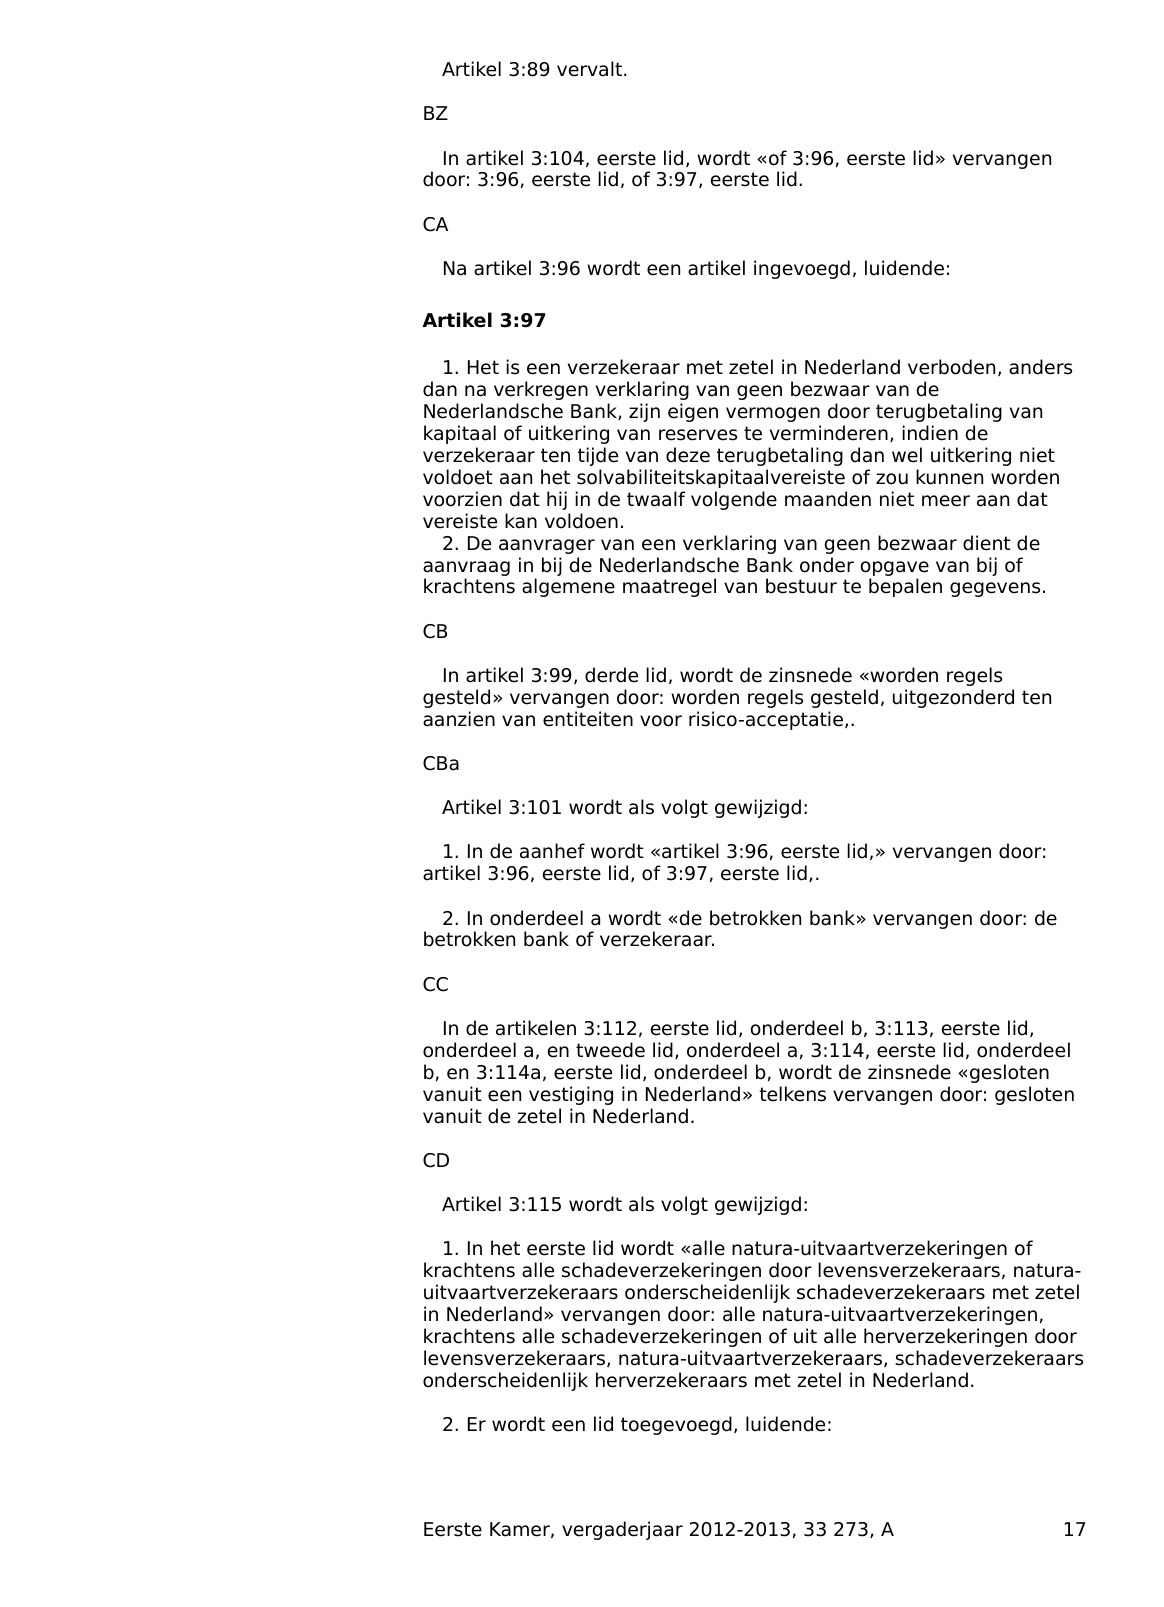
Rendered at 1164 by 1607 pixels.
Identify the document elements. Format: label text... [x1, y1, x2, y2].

text 2. Er wordt een lid toegevoegd, luidende: [422, 1414, 1087, 1436]
text CBa [422, 753, 1087, 775]
subtitle Artikel 3:97 [422, 310, 1087, 332]
text In de artikelen 3:112, eerste lid, onderdeel b, 3:113, eerste lid, onderdeel a, en tweede lid, onderdeel a, 3:114, eerste lid, onderdeel b, en 3:114a, eerste lid, onderdeel b, wordt de zinsnede «gesloten vanuit een vestiging in Nederland» telkens vervangen door: gesloten vanuit de zetel in Nederland. [422, 1018, 1087, 1128]
text 2. De aanvrager van een verklaring van geen bezwaar dient de aanvraag in bij de Nederlandsche Bank onder opgave van bij of krachtens algemene maatregel van bestuur te bepalen gegevens. [422, 532, 1087, 598]
text BZ [422, 103, 1087, 125]
text Na artikel 3:96 wordt een artikel ingevoegd, luidende: [422, 258, 1087, 280]
text In artikel 3:99, derde lid, wordt de zinsnede «worden regels gesteld» vervangen door: worden regels gesteld, uitgezonderd ten aanzien van entiteiten voor risico-acceptatie,. [422, 665, 1087, 731]
text CB [422, 621, 1087, 643]
text 2. In onderdeel a wordt «de betrokken bank» vervangen door: de betrokken bank of verzekeraar. [422, 907, 1087, 951]
text 1. In de aanhef wordt «artikel 3:96, eerste lid,» vervangen door: artikel 3:96, eerste lid, of 3:97, eerste lid,. [422, 841, 1087, 885]
text Artikel 3:89 vervalt. [422, 59, 1087, 81]
text In artikel 3:104, eerste lid, wordt «of 3:96, eerste lid» vervangen door: 3:96, eerste lid, of 3:97, eerste lid. [422, 147, 1087, 191]
text Artikel 3:115 wordt als volgt gewijzigd: [422, 1194, 1087, 1216]
text CD [422, 1150, 1087, 1172]
text 1. In het eerste lid wordt «alle natura-uitvaartverzekeringen of krachtens alle schadeverzekeringen door levensverzekeraars, natura-uitvaartverzekeraars onderscheidenlijk schadeverzekeraars met zetel in Nederland» vervangen door: alle natura-uitvaartverzekeringen, krachtens alle schadeverzekeringen of uit alle herverzekeringen door levensverzekeraars, natura-uitvaartverzekeraars, schadeverzekeraars onderscheidenlijk herverzekeraars met zetel in Nederland. [422, 1238, 1087, 1392]
text Artikel 3:101 wordt als volgt gewijzigd: [422, 797, 1087, 819]
text 1. Het is een verzekeraar met zetel in Nederland verboden, anders dan na verkregen verklaring van geen bezwaar van de Nederlandsche Bank, zijn eigen vermogen door terugbetaling van kapitaal of uitkering van reserves te verminderen, indien de verzekeraar ten tijde van deze terugbetaling dan wel uitkering niet voldoet aan het solvabiliteitskapitaalvereiste of zou kunnen worden voorzien dat hij in de twaalf volgende maanden niet meer aan dat vereiste kan voldoen. [422, 357, 1087, 532]
text CA [422, 213, 1087, 236]
text CC [422, 973, 1087, 996]
